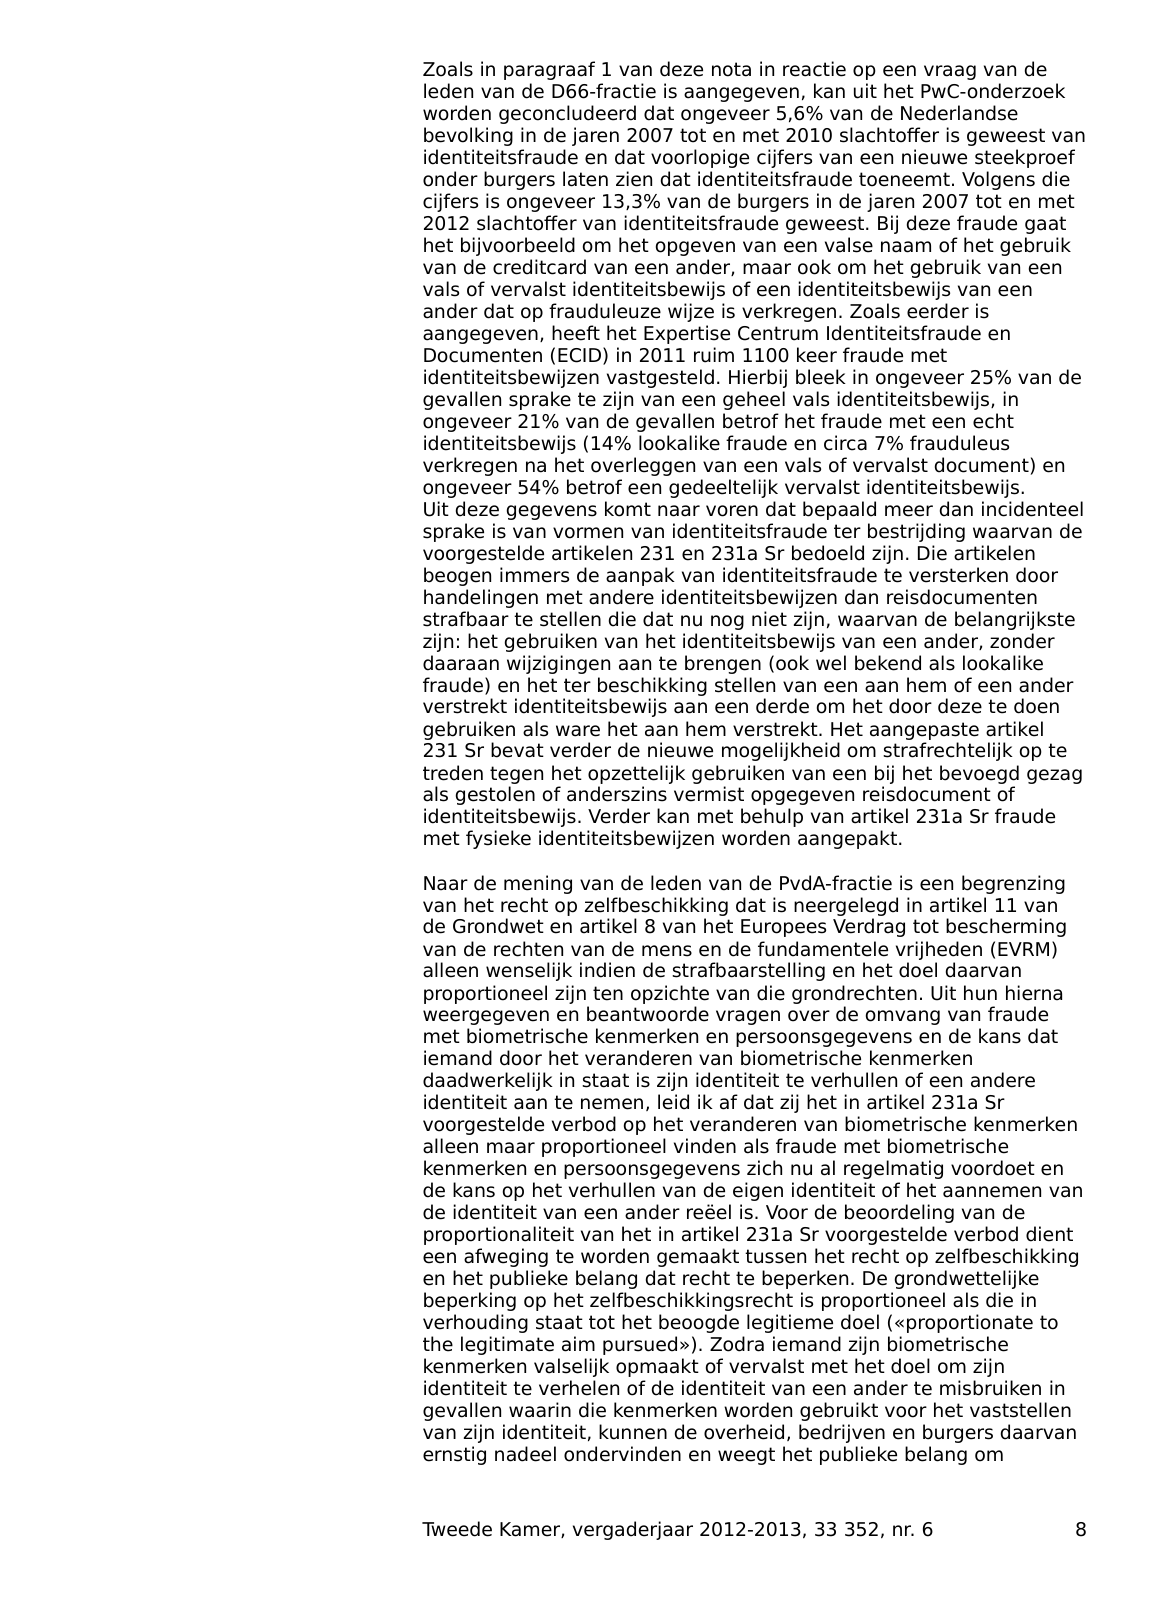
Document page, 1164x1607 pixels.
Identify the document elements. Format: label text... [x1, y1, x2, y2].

text Zoals in paragraaf 1 van deze nota in reactie op een vraag van de leden van de D66-fractie is aangegeven, kan uit het PwC-onderzoek worden geconcludeerd dat ongeveer 5,6% van de Nederlandse bevolking in de jaren 2007 tot en met 2010 slachtoffer is geweest van identiteitsfraude en dat voorlopige cijfers van een nieuwe steekproef onder burgers laten zien dat identiteitsfraude toeneemt. Volgens die cijfers is ongeveer 13,3% van de burgers in de jaren 2007 tot en met 2012 slachtoffer van identiteitsfraude geweest. Bij deze fraude gaat het bijvoorbeeld om het opgeven van een valse naam of het gebruik van de creditcard van een ander, maar ook om het gebruik van een vals of vervalst identiteitsbewijs of een identiteitsbewijs van een ander dat op frauduleuze wijze is verkregen. Zoals eerder is aangegeven, heeft het Expertise Centrum Identiteitsfraude en Documenten (ECID) in 2011 ruim 1100 keer fraude met identiteitsbewijzen vastgesteld. Hierbij bleek in ongeveer 25% van de gevallen sprake te zijn van een geheel vals identiteitsbewijs, in ongeveer 21% van de gevallen betrof het fraude met een echt identiteitsbewijs (14% lookalike fraude en circa 7% frauduleus verkregen na het overleggen van een vals of vervalst document) en ongeveer 54% betrof een gedeeltelijk vervalst identiteitsbewijs. [422, 59, 1087, 499]
text Naar de mening van de leden van de PvdA-fractie is een begrenzing van het recht op zelfbeschikking dat is neergelegd in artikel 11 van de Grondwet en artikel 8 van het Europees Verdrag tot bescherming van de rechten van de mens en de fundamentele vrijheden (EVRM) alleen wenselijk indien de strafbaarstelling en het doel daarvan proportioneel zijn ten opzichte van die grondrechten. Uit hun hierna weergegeven en beantwoorde vragen over de omvang van fraude met biometrische kenmerken en persoonsgegevens en de kans dat iemand door het veranderen van biometrische kenmerken daadwerkelijk in staat is zijn identiteit te verhullen of een andere identiteit aan te nemen, leid ik af dat zij het in artikel 231a Sr voorgestelde verbod op het veranderen van biometrische kenmerken alleen maar proportioneel vinden als fraude met biometrische kenmerken en persoonsgegevens zich nu al regelmatig voordoet en de kans op het verhullen van de eigen identiteit of het aannemen van de identiteit van een ander reëel is. Voor de beoordeling van de proportionaliteit van het in artikel 231a Sr voorgestelde verbod dient een afweging te worden gemaakt tussen het recht op zelfbeschikking en het publieke belang dat recht te beperken. De grondwettelijke beperking op het zelfbeschikkingsrecht is proportioneel als die in verhouding staat tot het beoogde legitieme doel («proportionate to the legitimate aim pursued»). Zodra iemand zijn biometrische kenmerken valselijk opmaakt of vervalst met het doel om zijn identiteit te verhelen of de identiteit van een ander te misbruiken in gevallen waarin die kenmerken worden gebruikt voor het vaststellen van zijn identiteit, kunnen de overheid, bedrijven en burgers daarvan ernstig nadeel ondervinden en weegt het publieke belang om [422, 872, 1087, 1466]
text Uit deze gegevens komt naar voren dat bepaald meer dan incidenteel sprake is van vormen van identiteitsfraude ter bestrijding waarvan de voorgestelde artikelen 231 en 231a Sr bedoeld zijn. Die artikelen beogen immers de aanpak van identiteitsfraude te versterken door handelingen met andere identiteitsbewijzen dan reisdocumenten strafbaar te stellen die dat nu nog niet zijn, waarvan de belangrijkste zijn: het gebruiken van het identiteitsbewijs van een ander, zonder daaraan wijzigingen aan te brengen (ook wel bekend als lookalike fraude) en het ter beschikking stellen van een aan hem of een ander verstrekt identiteitsbewijs aan een derde om het door deze te doen gebruiken als ware het aan hem verstrekt. Het aangepaste artikel 231 Sr bevat verder de nieuwe mogelijkheid om strafrechtelijk op te treden tegen het opzettelijk gebruiken van een bij het bevoegd gezag als gestolen of anderszins vermist opgegeven reisdocument of identiteitsbewijs. Verder kan met behulp van artikel 231a Sr fraude met fysieke identiteitsbewijzen worden aangepakt. [422, 499, 1087, 850]
